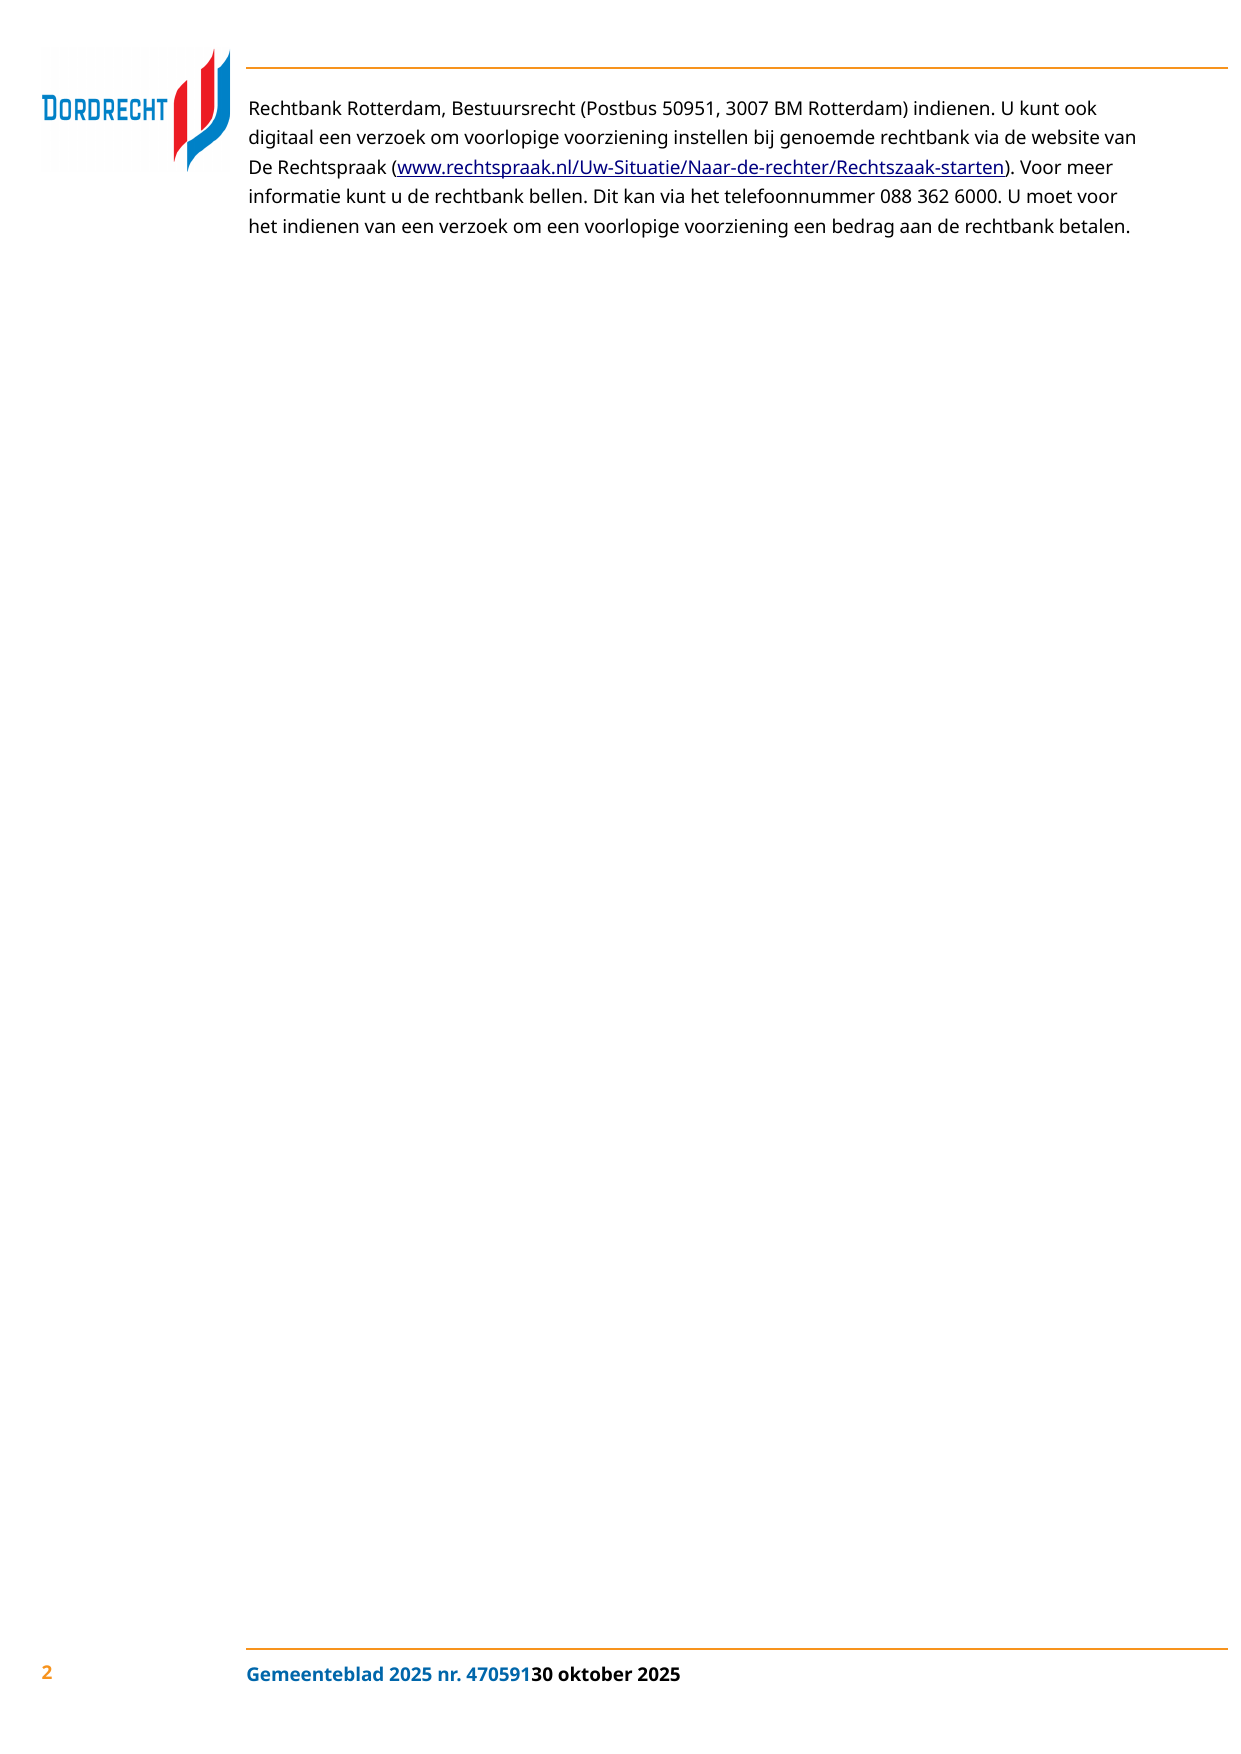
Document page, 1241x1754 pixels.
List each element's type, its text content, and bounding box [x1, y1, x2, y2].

picture [41, 47, 231, 172]
text Rechtbank Rotterdam, Bestuursrecht (Postbus 50951, 3007 BM Rotterdam) indienen. U kunt ook digitaal een verzoek om voorlopige voorziening instellen bij genoemde rechtbank via de website van De Rechtspraak (www.rechtspraak.nl/Uw-Situatie/Naar-de-rechter/Rechtszaak-starten). Voor meer informatie kunt u de rechtbank bellen. Dit kan via het telefoonnummer 088 362 6000. U moet voor het indienen van een verzoek om een voorlopige voorziening een bedrag aan de rechtbank betalen. [248, 95, 1152, 239]
